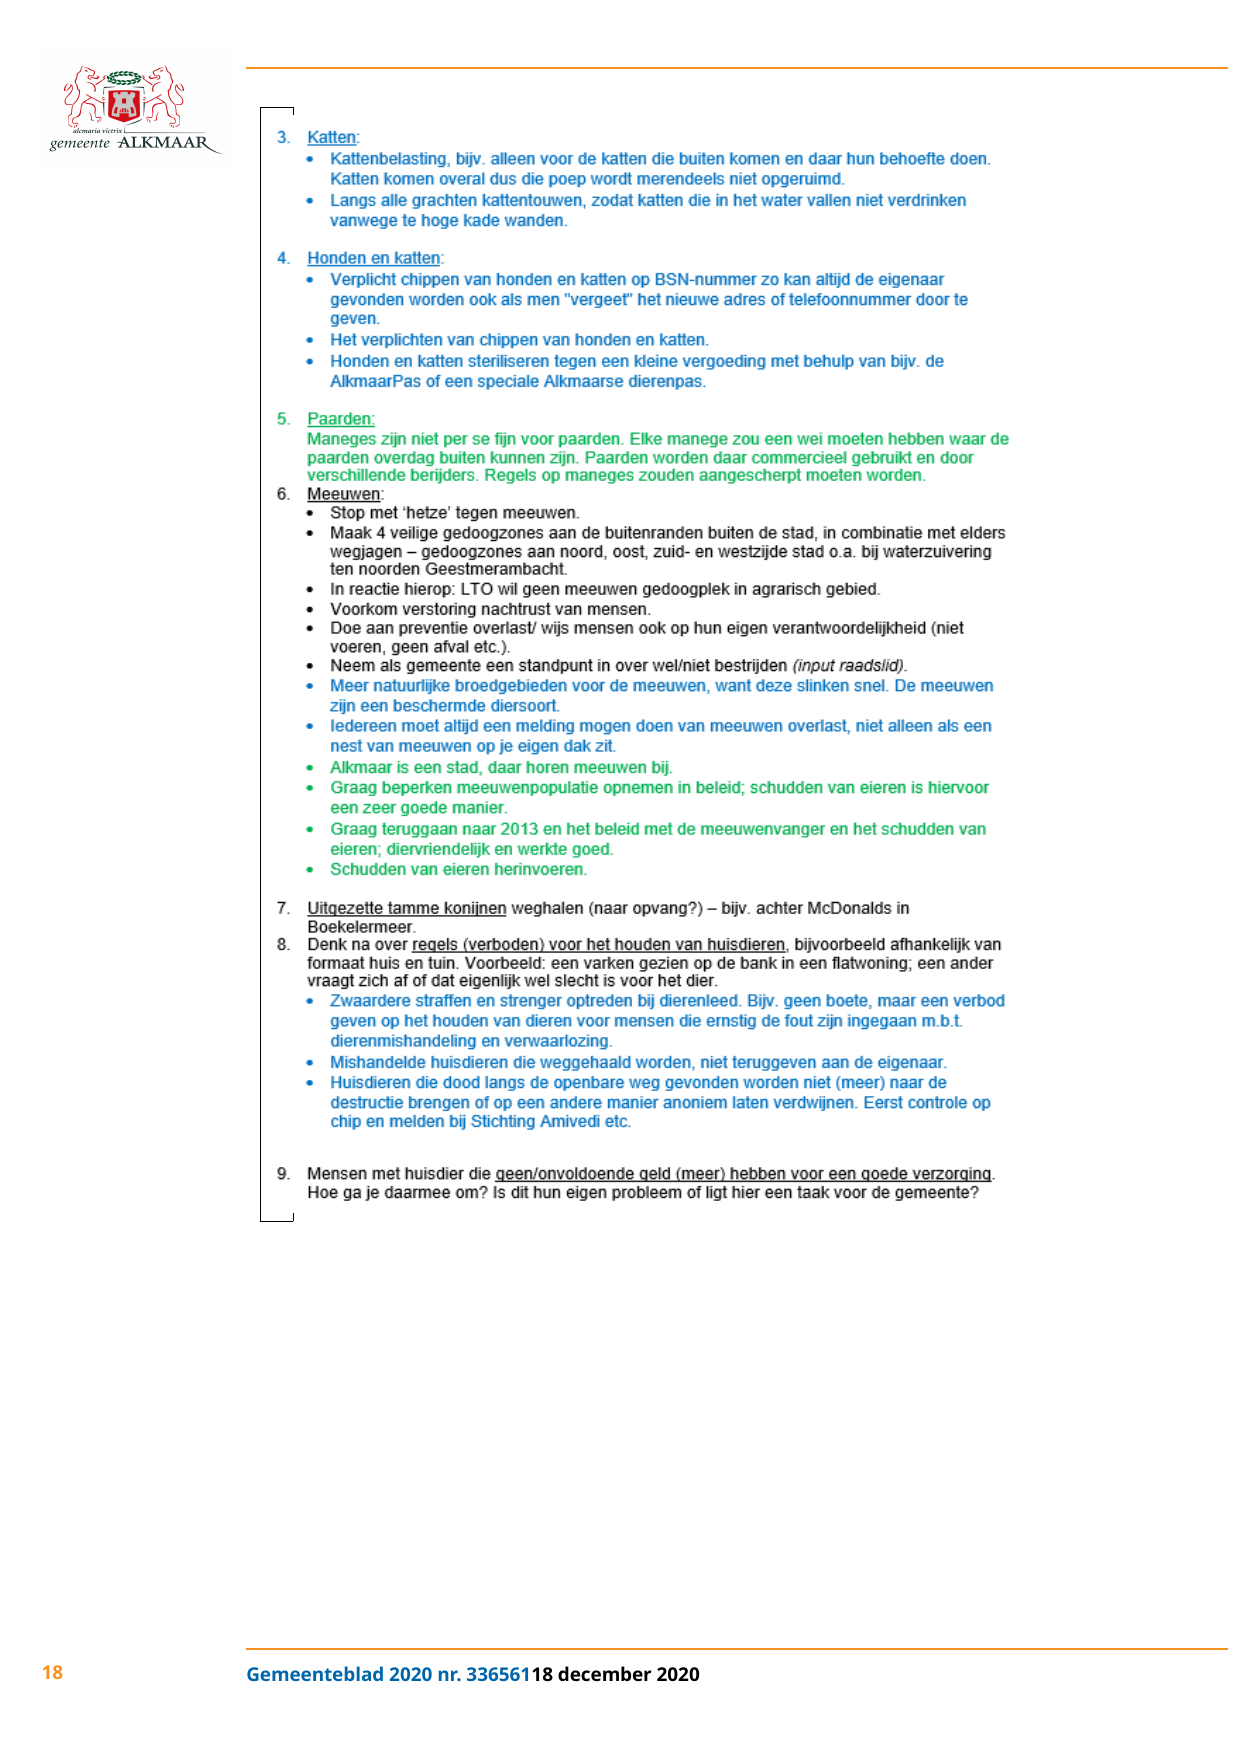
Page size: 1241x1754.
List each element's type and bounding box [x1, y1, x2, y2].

picture [268, 115, 1037, 1213]
picture [41, 47, 231, 172]
